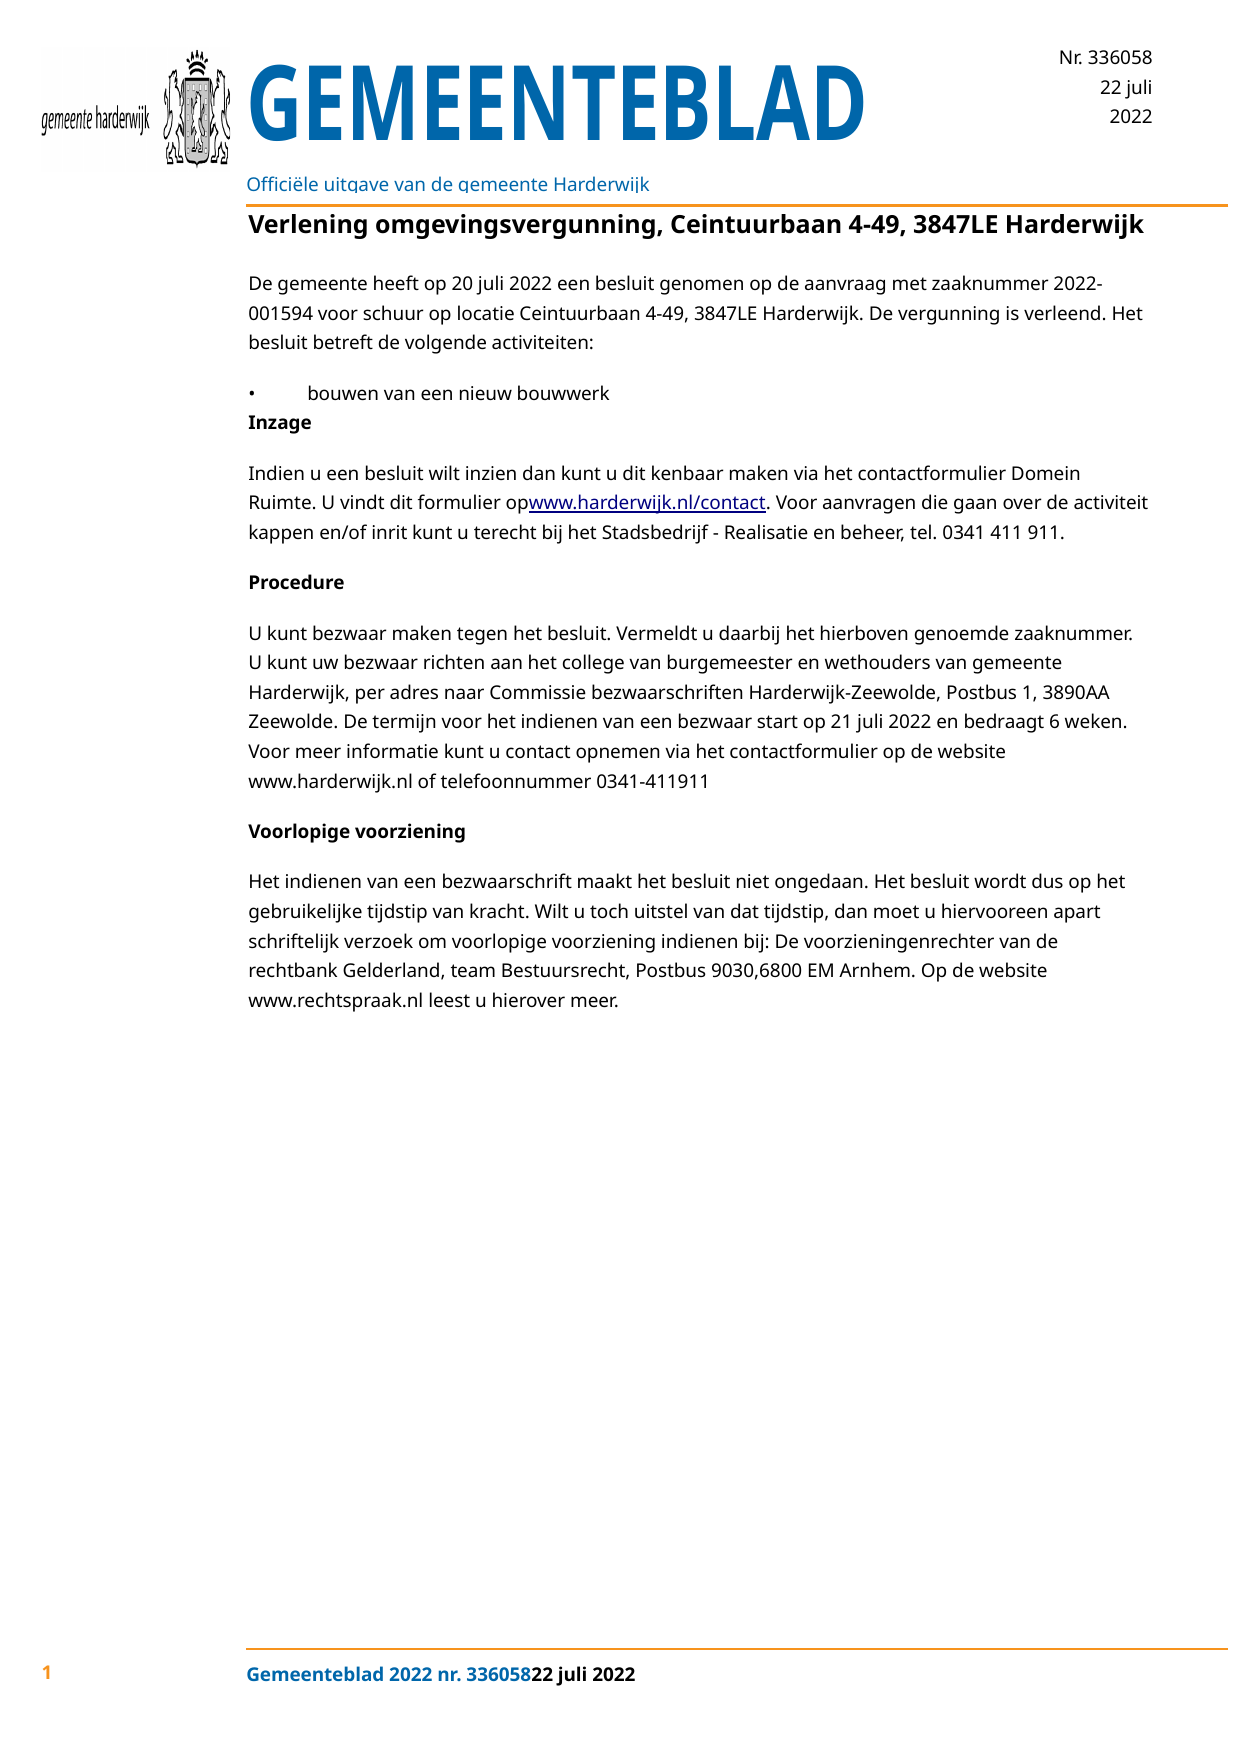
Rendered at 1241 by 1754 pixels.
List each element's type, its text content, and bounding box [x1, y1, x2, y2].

text Procedure [248, 569, 1152, 595]
text De gemeente heeft op 20 juli 2022 een besluit genomen op de aanvraag met zaaknummer 2022-001594 voor schuur op locatie Ceintuurbaan 4-49, 3847LE Harderwijk. De vergunning is verleend. Het besluit betreft de volgende activiteiten: [248, 270, 1152, 355]
text Voorlopige voorziening [248, 818, 1152, 844]
text Het indienen van een bezwaarschrift maakt het besluit niet ongedaan. Het besluit wordt dus op het gebruikelijke tijdstip van kracht. Wilt u toch uitstel van dat tijdstip, dan moet u hiervooreen apart schriftelijk verzoek om voorlopige voorziening indienen bij: De voorzieningenrechter van de rechtbank Gelderland, team Bestuursrecht, Postbus 9030,6800 EM Arnhem. Op de website www.rechtspraak.nl leest u hierover meer. [248, 869, 1152, 1013]
text Inzage [248, 409, 1152, 435]
picture [41, 47, 231, 172]
text Verlening omgevingsvergunning, Ceintuurbaan 4-49, 3847LE Harderwijk [248, 207, 1152, 241]
text Indien u een besluit wilt inzien dan kunt u dit kenbaar maken via het contactformulier Domein Ruimte. U vindt dit formulier opwww.harderwijk.nl/contact. Voor aanvragen die gaan over de activiteit kappen en/of inrit kunt u terecht bij het Stadsbedrijf - Realisatie en beheer, tel. 0341 411 911. [248, 460, 1152, 545]
list bouwen van een nieuw bouwwerk [248, 380, 1152, 406]
text U kunt bezwaar maken tegen het besluit. Vermeldt u daarbij het hierboven genoemde zaaknummer. U kunt uw bezwaar richten aan het college van burgemeester en wethouders van gemeente Harderwijk, per adres naar Commissie bezwaarschriften Harderwijk-Zeewolde, Postbus 1, 3890AA Zeewolde. De termijn voor het indienen van een bezwaar start op 21 juli 2022 en bedraagt 6 weken. Voor meer informatie kunt u contact opnemen via het contactformulier op de website www.harderwijk.nl of telefoonnummer 0341-411911 [248, 620, 1152, 793]
